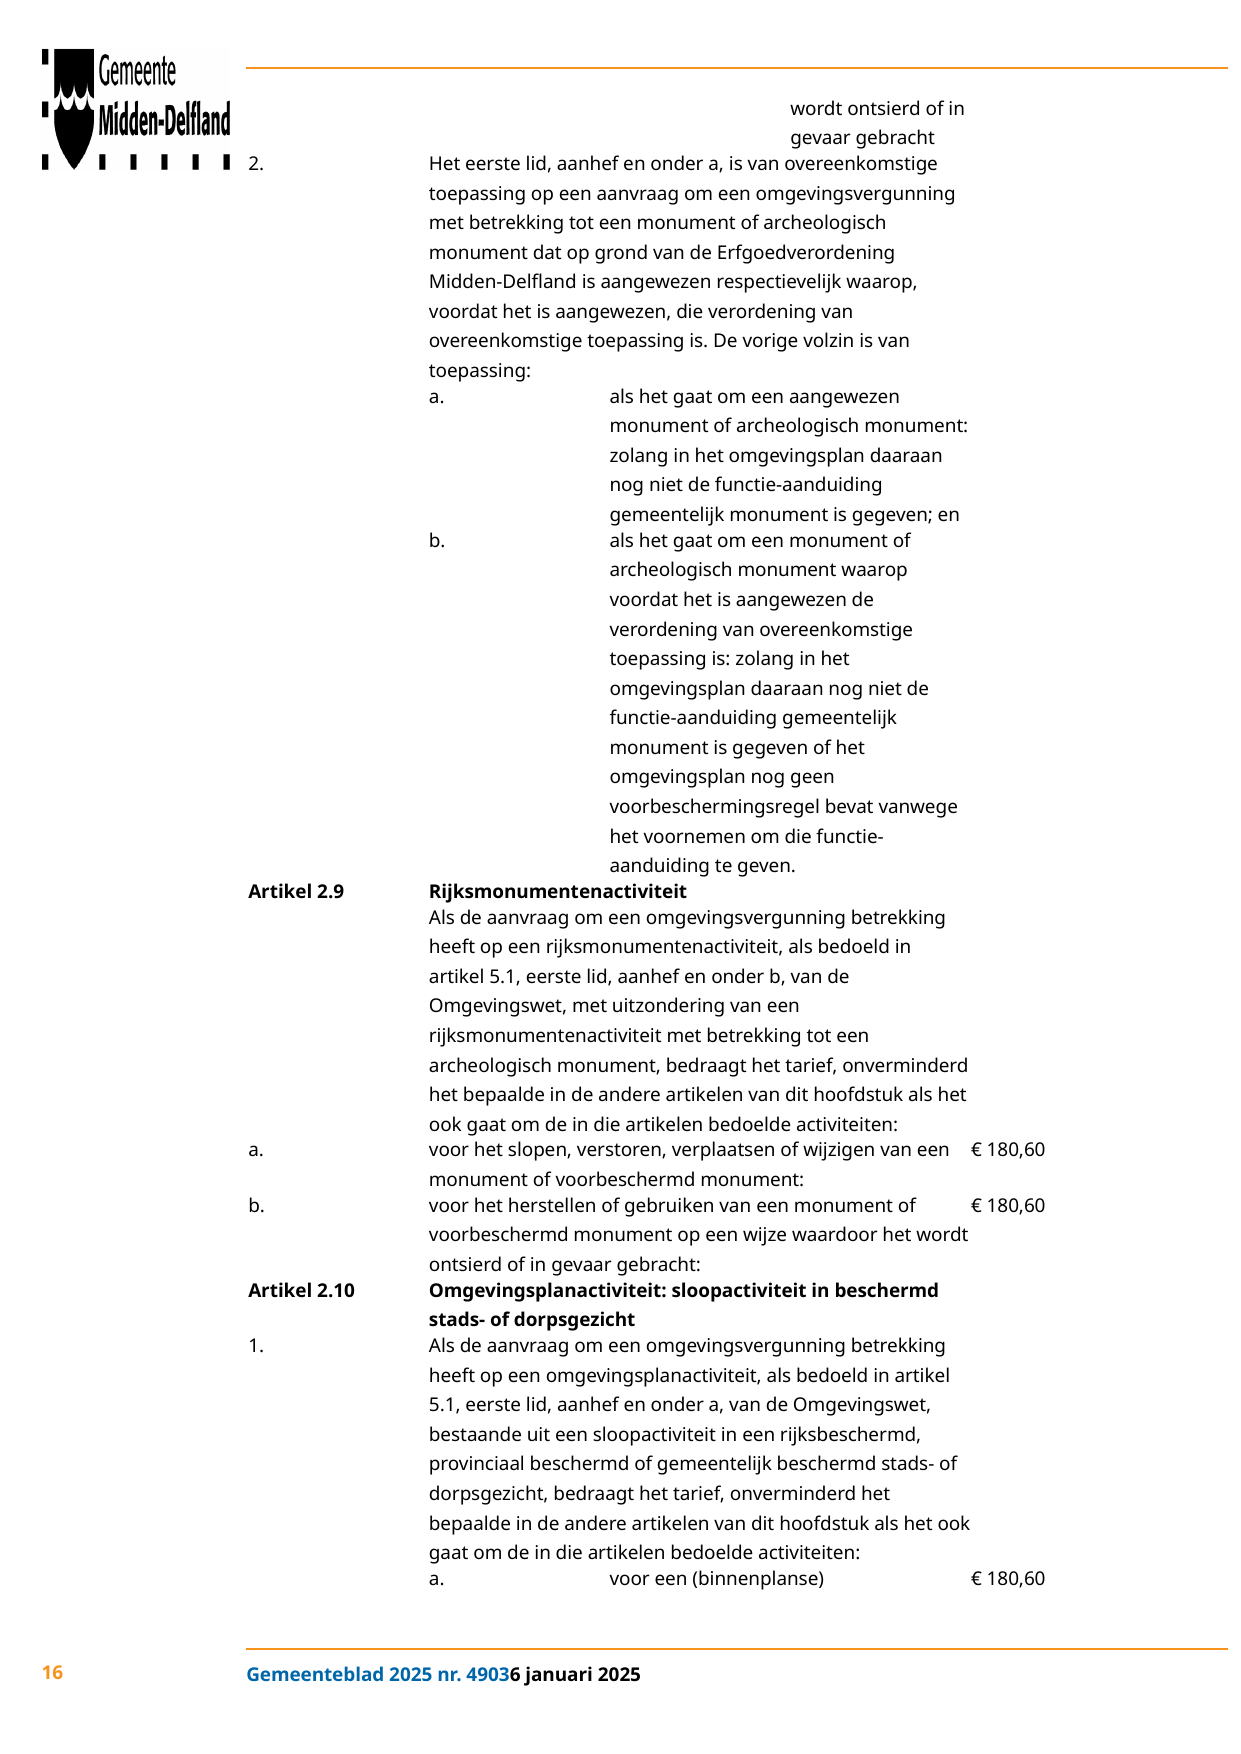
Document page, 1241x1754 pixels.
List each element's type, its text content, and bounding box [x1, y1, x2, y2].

table_cell Artikel 2.9 [248, 878, 429, 904]
table_cell [971, 527, 1152, 878]
table_cell € 180,60 [971, 1192, 1152, 1277]
table_cell [248, 95, 429, 150]
table_cell Het eerste lid, aanhef en onder a, is van overeenkomstige toepassing op een aanvraag om een omgevingsvergunning met betrekking tot een monument of archeologisch monument dat op grond van de Erfgoedverordening Midden-Delfland is aangewezen respectievelijk waarop, voordat het is aangewezen, die verordening van overeenkomstige toepassing is. De vorige volzin is van toepassing: [429, 150, 971, 383]
table_cell [971, 1332, 1152, 1565]
table_cell Omgevingsplanactiviteit: sloopactiviteit in beschermd stads- of dorpsgezicht [429, 1277, 971, 1332]
table_cell [971, 904, 1152, 1137]
table_cell [248, 1565, 429, 1591]
table_cell voor het herstellen of gebruiken van een monument of voorbeschermd monument op een wijze waardoor het wordt ontsierd of in gevaar gebracht: [429, 1192, 971, 1277]
table_cell als het gaat om een aangewezen monument of archeologisch monument: zolang in het omgevingsplan daaraan nog niet de functie-aanduiding gemeentelijk monument is gegeven; en [609, 383, 971, 527]
table_cell b. [248, 1192, 429, 1277]
table_cell als het gaat om een monument of archeologisch monument waarop voordat het is aangewezen de verordening van overeenkomstige toepassing is: zolang in het omgevingsplan daaraan nog niet de functie-aanduiding gemeentelijk monument is gegeven of het omgevingsplan nog geen voorbeschermingsregel bevat vanwege het voornemen om die functie-aanduiding te geven. [609, 527, 971, 878]
table_cell [971, 1277, 1152, 1332]
table_cell voor een (binnenplanse) [609, 1565, 971, 1591]
table_cell € 180,60 [971, 1565, 1152, 1591]
table_cell Rijksmonumentenactiviteit [429, 878, 971, 904]
table_cell [248, 904, 429, 1137]
table_cell € 180,60 [971, 1137, 1152, 1192]
table_cell [248, 527, 429, 878]
table_cell Als de aanvraag om een omgevingsvergunning betrekking heeft op een omgevingsplanactiviteit, als bedoeld in artikel 5.1, eerste lid, aanhef en onder a, van de Omgevingswet, bestaande uit een sloopactiviteit in een rijksbeschermd, provinciaal beschermd of gemeentelijk beschermd stads- of dorpsgezicht, bedraagt het tarief, onverminderd het bepaalde in de andere artikelen van dit hoofdstuk als het ook gaat om de in die artikelen bedoelde activiteiten: [429, 1332, 971, 1565]
table_cell [971, 150, 1152, 383]
table_cell [248, 383, 429, 527]
table_cell wordt ontsierd of in gevaar gebracht [790, 95, 971, 150]
table_cell [971, 878, 1152, 904]
picture [41, 47, 231, 172]
table_cell [971, 383, 1152, 527]
table_cell [609, 95, 790, 150]
table_cell a. [248, 1137, 429, 1192]
table_cell voor het slopen, verstoren, verplaatsen of wijzigen van een monument of voorbeschermd monument: [429, 1137, 971, 1192]
table_cell a. [429, 1565, 609, 1591]
table_cell Artikel 2.10 [248, 1277, 429, 1332]
table_cell Als de aanvraag om een omgevingsvergunning betrekking heeft op een rijksmonumentenactiviteit, als bedoeld in artikel 5.1, eerste lid, aanhef en onder b, van de Omgevingswet, met uitzondering van een rijksmonumentenactiviteit met betrekking tot een archeologisch monument, bedraagt het tarief, onverminderd het bepaalde in de andere artikelen van dit hoofdstuk als het ook gaat om de in die artikelen bedoelde activiteiten: [429, 904, 971, 1137]
table_cell b. [429, 527, 609, 878]
table_cell [971, 95, 1152, 150]
table_cell [429, 95, 609, 150]
table_cell a. [429, 383, 609, 527]
table_cell 2. [248, 150, 429, 383]
table_cell 1. [248, 1332, 429, 1565]
